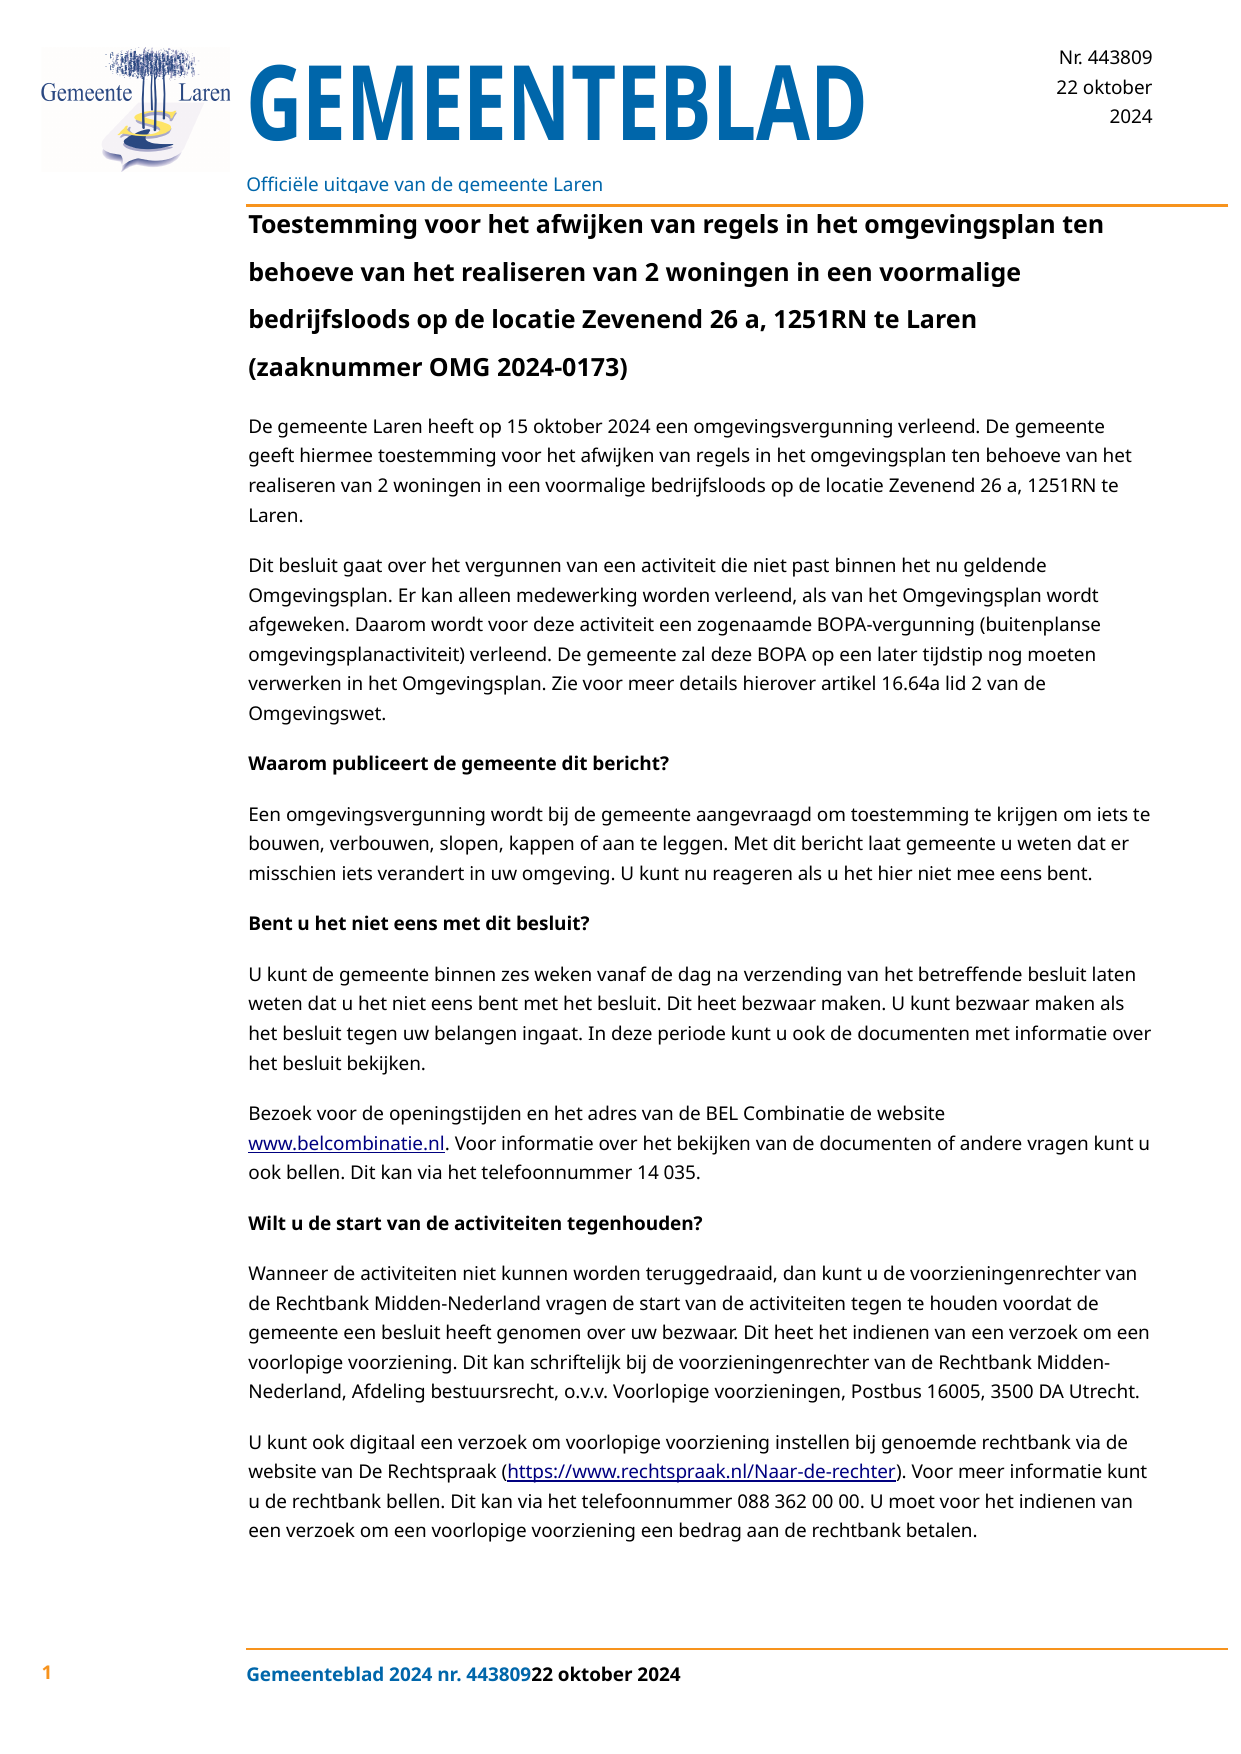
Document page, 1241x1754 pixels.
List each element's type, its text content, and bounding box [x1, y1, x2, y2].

text Waarom publiceert de gemeente dit bericht? [248, 751, 1152, 776]
text De gemeente Laren heeft op 15 oktober 2024 een omgevingsvergunning verleend. De gemeente geeft hiermee toestemming voor het afwijken van regels in het omgevingsplan ten behoeve van het realiseren van 2 woningen in een voormalige bedrijfsloods op de locatie Zevenend 26 a, 1251RN te Laren. [248, 413, 1152, 528]
text Een omgevingsvergunning wordt bij de gemeente aangevraagd om toestemming te krijgen om iets te bouwen, verbouwen, slopen, kappen of aan te leggen. Met dit bericht laat gemeente u weten dat er misschien iets verandert in uw omgeving. U kunt nu reageren als u het hier niet mee eens bent. [248, 801, 1152, 886]
text U kunt de gemeente binnen zes weken vanaf de dag na verzending van het betreffende besluit laten weten dat u het niet eens bent met het besluit. Dit heet bezwaar maken. U kunt bezwaar maken als het besluit tegen uw belangen ingaat. In deze periode kunt u ook de documenten met informatie over het besluit bekijken. [248, 961, 1152, 1076]
picture [41, 47, 231, 172]
text U kunt ook digitaal een verzoek om voorlopige voorziening instellen bij genoemde rechtbank via de website van De Rechtspraak (https://www.rechtspraak.nl/Naar-de-rechter). Voor meer informatie kunt u de rechtbank bellen. Dit kan via het telefoonnummer 088 362 00 00. U moet voor het indienen van een verzoek om een voorlopige voorziening een bedrag aan de rechtbank betalen. [248, 1429, 1152, 1543]
text Dit besluit gaat over het vergunnen van een activiteit die niet past binnen het nu geldende Omgevingsplan. Er kan alleen medewerking worden verleend, als van het Omgevingsplan wordt afgeweken. Daarom wordt voor deze activiteit een zogenaamde BOPA-vergunning (buitenplanse omgevingsplanactiviteit) verleend. De gemeente zal deze BOPA op een later tijdstip nog moeten verwerken in het Omgevingsplan. Zie voor meer details hierover artikel 16.64a lid 2 van de Omgevingswet. [248, 552, 1152, 726]
text Wilt u de start van de activiteiten tegenhouden? [248, 1210, 1152, 1236]
text Bent u het niet eens met dit besluit? [248, 911, 1152, 936]
text Toestemming voor het afwijken van regels in het omgevingsplan ten behoeve van het realiseren van 2 woningen in een voormalige bedrijfsloods op de locatie Zevenend 26 a, 1251RN te Laren (zaaknummer OMG 2024-0173) [248, 207, 1152, 384]
text Wanneer de activiteiten niet kunnen worden teruggedraaid, dan kunt u de voorzieningenrechter van de Rechtbank Midden-Nederland vragen de start van de activiteiten tegen te houden voordat de gemeente een besluit heeft genomen over uw bezwaar. Dit heet het indienen van een verzoek om een voorlopige voorziening. Dit kan schriftelijk bij de voorzieningenrechter van de Rechtbank Midden-Nederland, Afdeling bestuursrecht, o.v.v. Voorlopige voorzieningen, Postbus 16005, 3500 DA Utrecht. [248, 1260, 1152, 1404]
text Bezoek voor de openingstijden en het adres van de BEL Combinatie de website www.belcombinatie.nl. Voor informatie over het bekijken van de documenten of andere vragen kunt u ook bellen. Dit kan via het telefoonnummer 14 035. [248, 1100, 1152, 1185]
